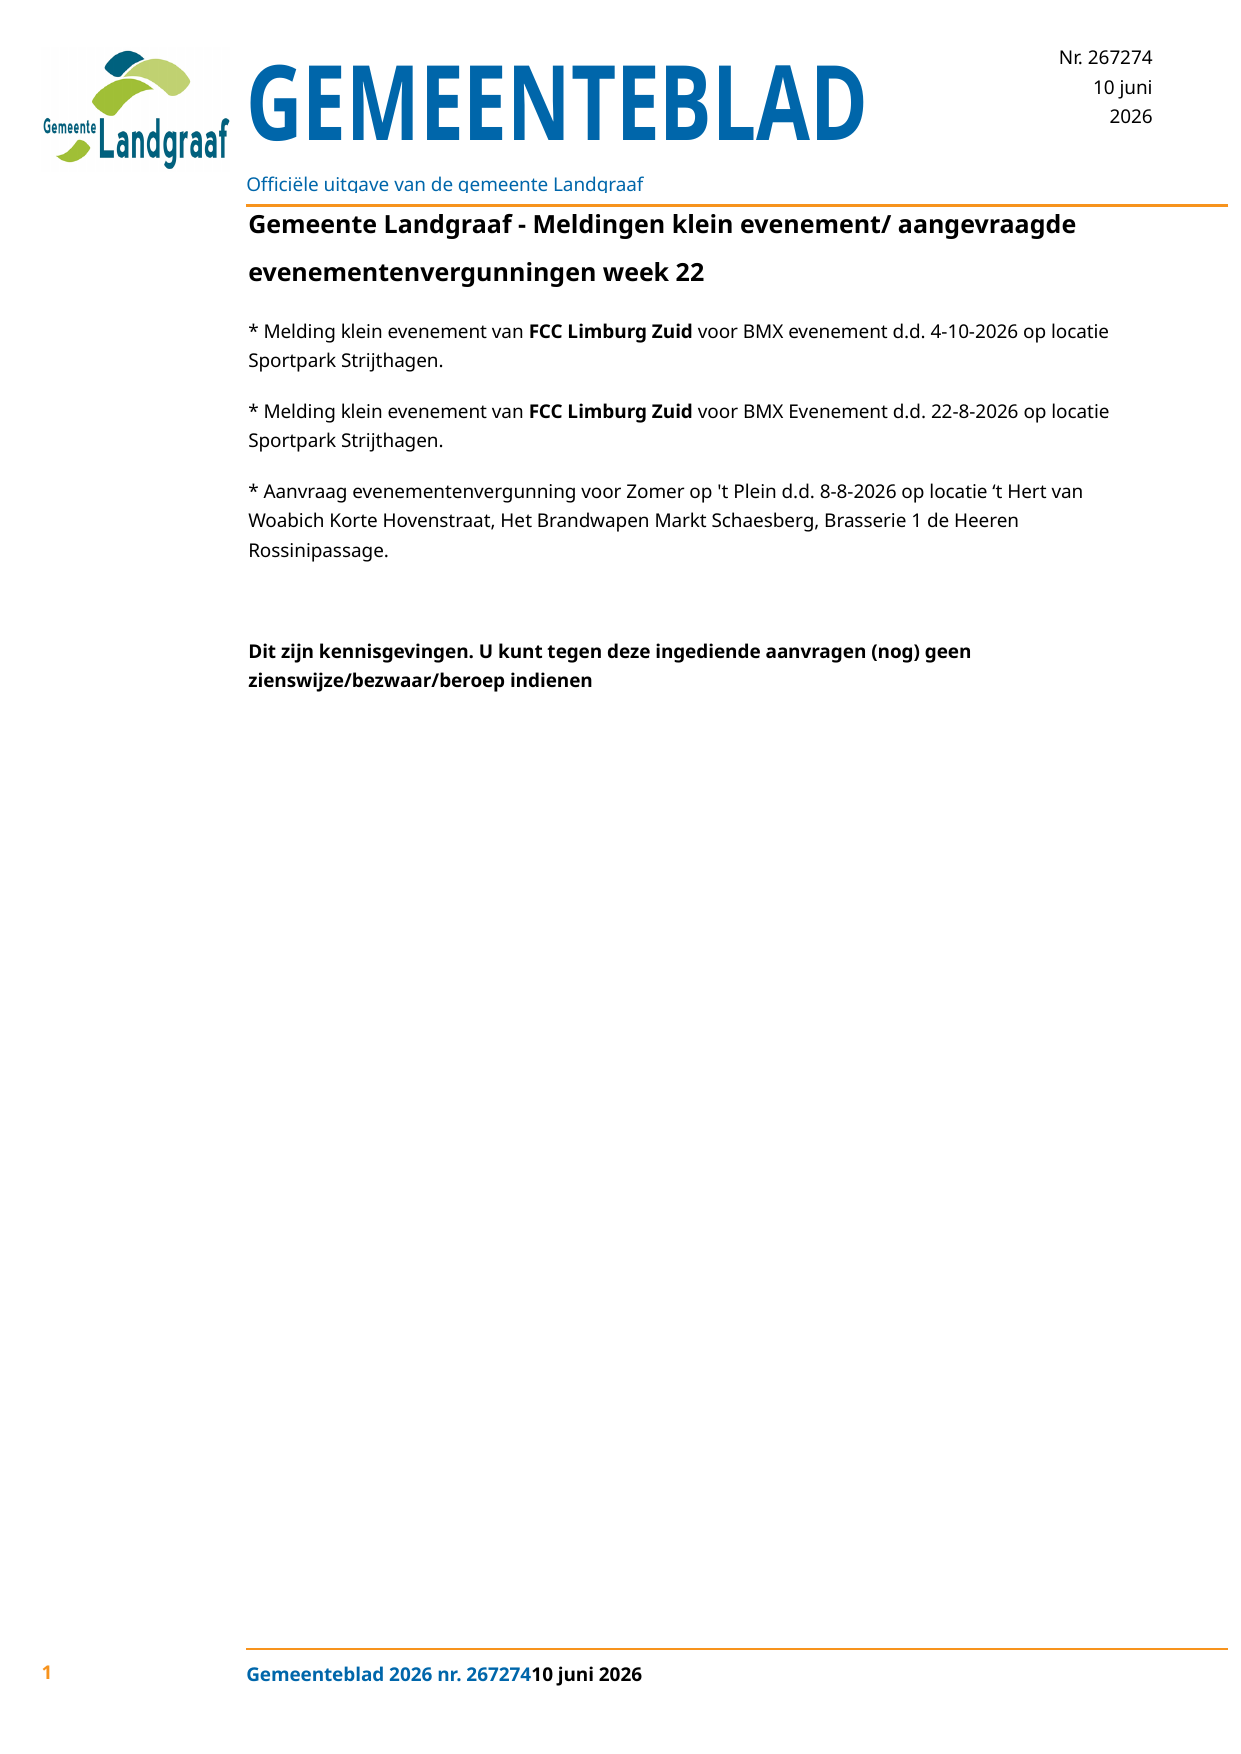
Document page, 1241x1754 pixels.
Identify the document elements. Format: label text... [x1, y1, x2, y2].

text * Melding klein evenement van FCC Limburg Zuid voor BMX Evenement d.d. 22-8-2026 op locatie Sportpark Strijthagen. [248, 398, 1152, 453]
picture [41, 47, 231, 172]
text Gemeente Landgraaf - Meldingen klein evenement/ aangevraagde evenementenvergunningen week 22 [248, 207, 1152, 288]
text * Aanvraag evenementenvergunning voor Zomer op 't Plein d.d. 8-8-2026 op locatie ‘t Hert van Woabich Korte Hovenstraat, Het Brandwapen Markt Schaesberg, Brasserie 1 de Heeren Rossinipassage. [248, 478, 1152, 563]
text Dit zijn kennisgevingen. U kunt tegen deze ingediende aanvragen (nog) geen zienswijze/bezwaar/beroep indienen [248, 638, 1152, 693]
text * Melding klein evenement van FCC Limburg Zuid voor BMX evenement d.d. 4-10-2026 op locatie Sportpark Strijthagen. [248, 318, 1152, 373]
